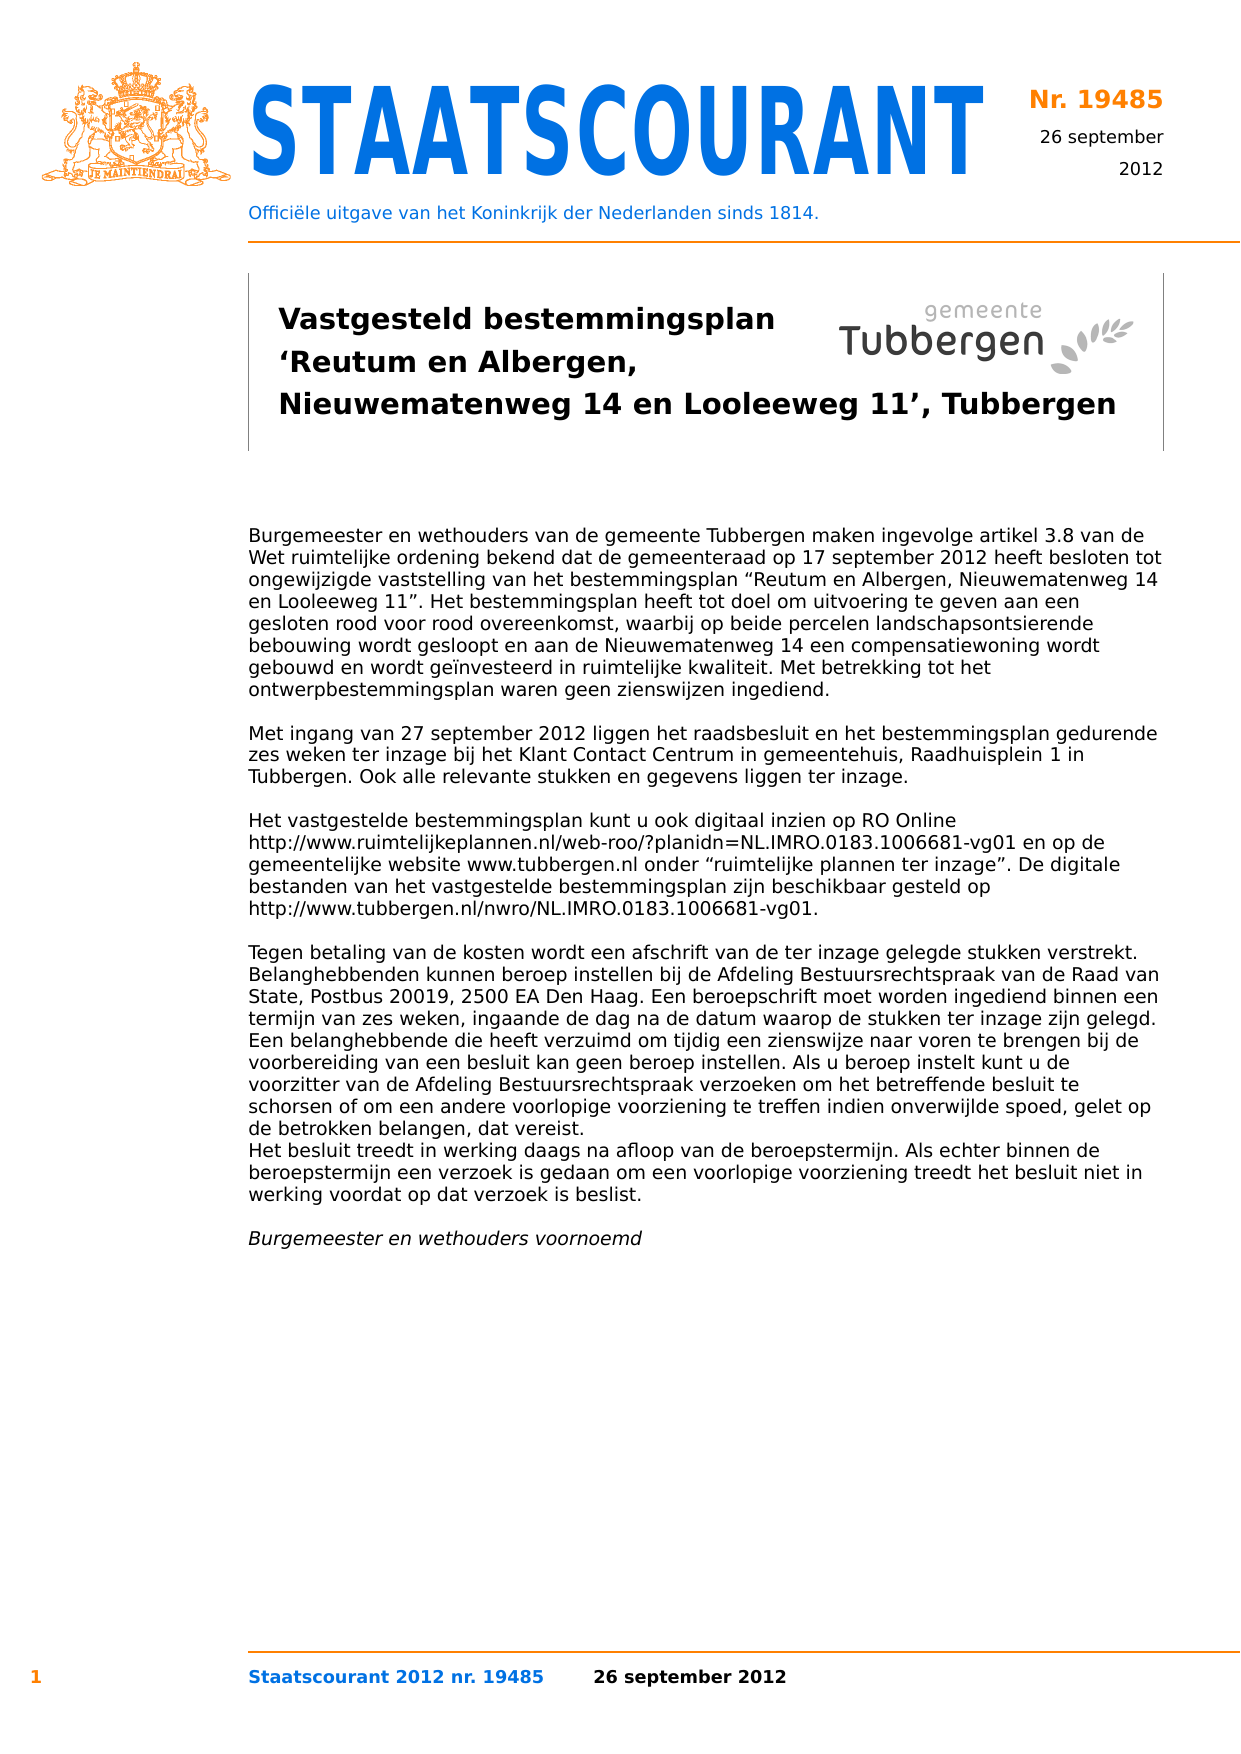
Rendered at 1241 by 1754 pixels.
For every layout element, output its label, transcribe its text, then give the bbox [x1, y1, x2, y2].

table_cell 26 september [998, 121, 1240, 153]
subtitle Vastgesteld bestemmingsplan ‘Reutum en Albergen, Nieuwematenweg 14 en Looleeweg 11’, Tubbergen [249, 273, 1163, 451]
picture [838, 302, 1134, 374]
text Het vastgestelde bestemmingsplan kunt u ook digitaal inzien op RO Online http://www.ruimtelijkeplannen.nl/web-roo/?planidn=NL.IMRO.0183.1006681-vg01 en op de gemeentelijke website www.tubbergen.nl onder “ruimtelijke plannen ter inzage”. De digitale bestanden van het vastgestelde bestemmingsplan zijn beschikbaar gesteld op http://www.tubbergen.nl/nwro/NL.IMRO.0183.1006681-vg01. [248, 810, 1163, 920]
text Het besluit treedt in werking daags na afloop van de beroepstermijn. Als echter binnen de beroepstermijn een verzoek is gedaan om een voorlopige voorziening treedt het besluit niet in werking voordat op dat verzoek is beslist. [248, 1140, 1163, 1206]
text Burgemeester en wethouders van de gemeente Tubbergen maken ingevolge artikel 3.8 van de Wet ruimtelijke ordening bekend dat de gemeenteraad op 17 september 2012 heeft besloten tot ongewijzigde vaststelling van het bestemmingsplan “Reutum en Albergen, Nieuwematenweg 14 en Looleeweg 11”. Het bestemmingsplan heeft tot doel om uitvoering te geven aan een gesloten rood voor rood overeenkomst, waarbij op beide percelen landschapsontsierende bebouwing wordt gesloopt en aan de Nieuwematenweg 14 een compensatiewoning wordt gebouwd en wordt geïnvesteerd in ruimtelijke kwaliteit. Met betrekking tot het ontwerpbestemmingsplan waren geen zienswijzen ingediend. [248, 525, 1163, 701]
text Met ingang van 27 september 2012 liggen het raadsbesluit en het bestemmingsplan gedurende zes weken ter inzage bij het Klant Contact Centrum in gemeentehuis, Raadhuisplein 1 in Tubbergen. Ook alle relevante stukken en gegevens liggen ter inzage. [248, 722, 1163, 788]
table_header [25, 62, 248, 241]
table_header Nr. 19485 [998, 62, 1240, 121]
table_cell Officiële uitgave van het Koninkrijk der Nederlanden sinds 1814. [248, 203, 1240, 241]
text Burgemeester en wethouders voornoemd [248, 1228, 1163, 1249]
text Tegen betaling van de kosten wordt een afschrift van de ter inzage gelegde stukken verstrekt. [248, 942, 1163, 964]
table_cell 2012 [998, 153, 1240, 203]
table_header STAATSCOURANT [248, 62, 998, 203]
text Belanghebbenden kunnen beroep instellen bij de Afdeling Bestuursrechtspraak van de Raad van State, Postbus 20019, 2500 EA Den Haag. Een beroepschrift moet worden ingediend binnen een termijn van zes weken, ingaande de dag na de datum waarop de stukken ter inzage zijn gelegd. Een belanghebbende die heeft verzuimd om tijdig een zienswijze naar voren te brengen bij de voorbereiding van een besluit kan geen beroep instellen. Als u beroep instelt kunt u de voorzitter van de Afdeling Bestuursrechtspraak verzoeken om het betreffende besluit te schorsen of om een andere voorlopige voorziening te treffen indien onverwijlde spoed, gelet op de betrokken belangen, dat vereist. [248, 964, 1163, 1140]
picture [41, 62, 231, 186]
